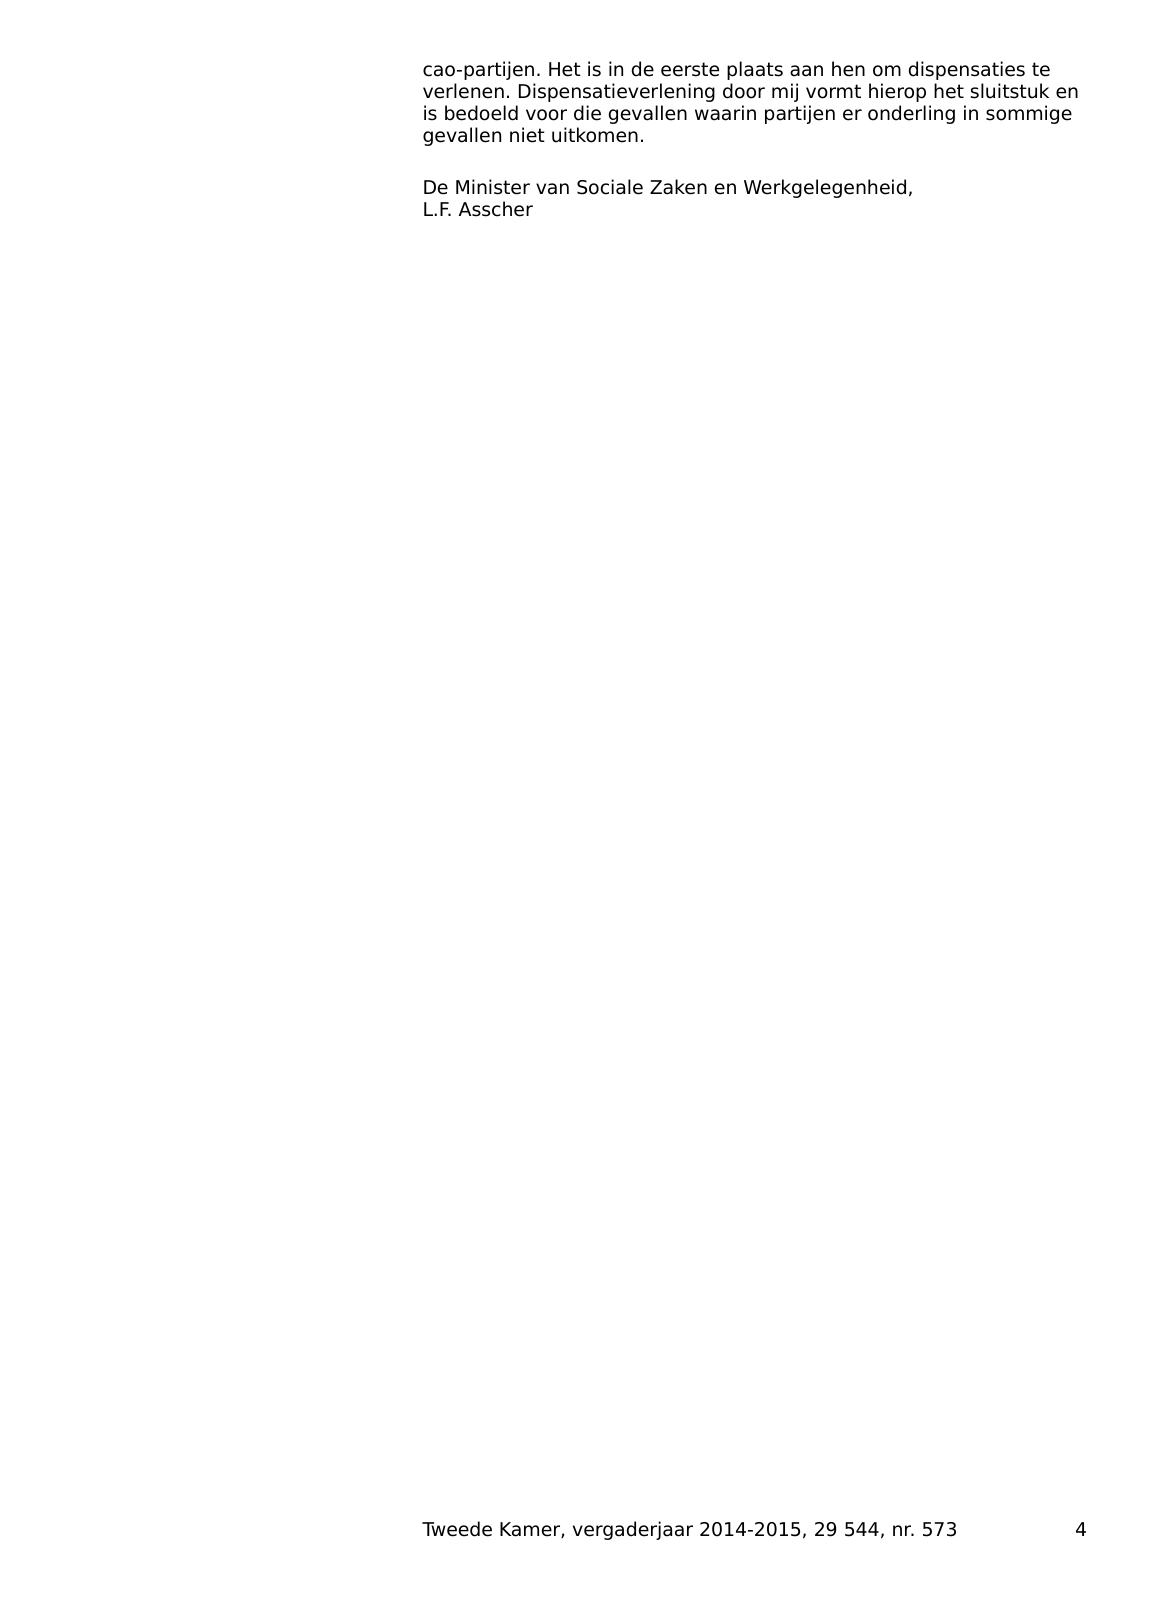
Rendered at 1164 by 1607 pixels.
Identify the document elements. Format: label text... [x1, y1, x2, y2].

text De Minister van Sociale Zaken en Werkgelegenheid, L.F. Asscher [422, 177, 1087, 221]
text cao-partijen. Het is in de eerste plaats aan hen om dispensaties te verlenen. Dispensatieverlening door mij vormt hierop het sluitstuk en is bedoeld voor die gevallen waarin partijen er onderling in sommige gevallen niet uitkomen. [422, 59, 1087, 147]
